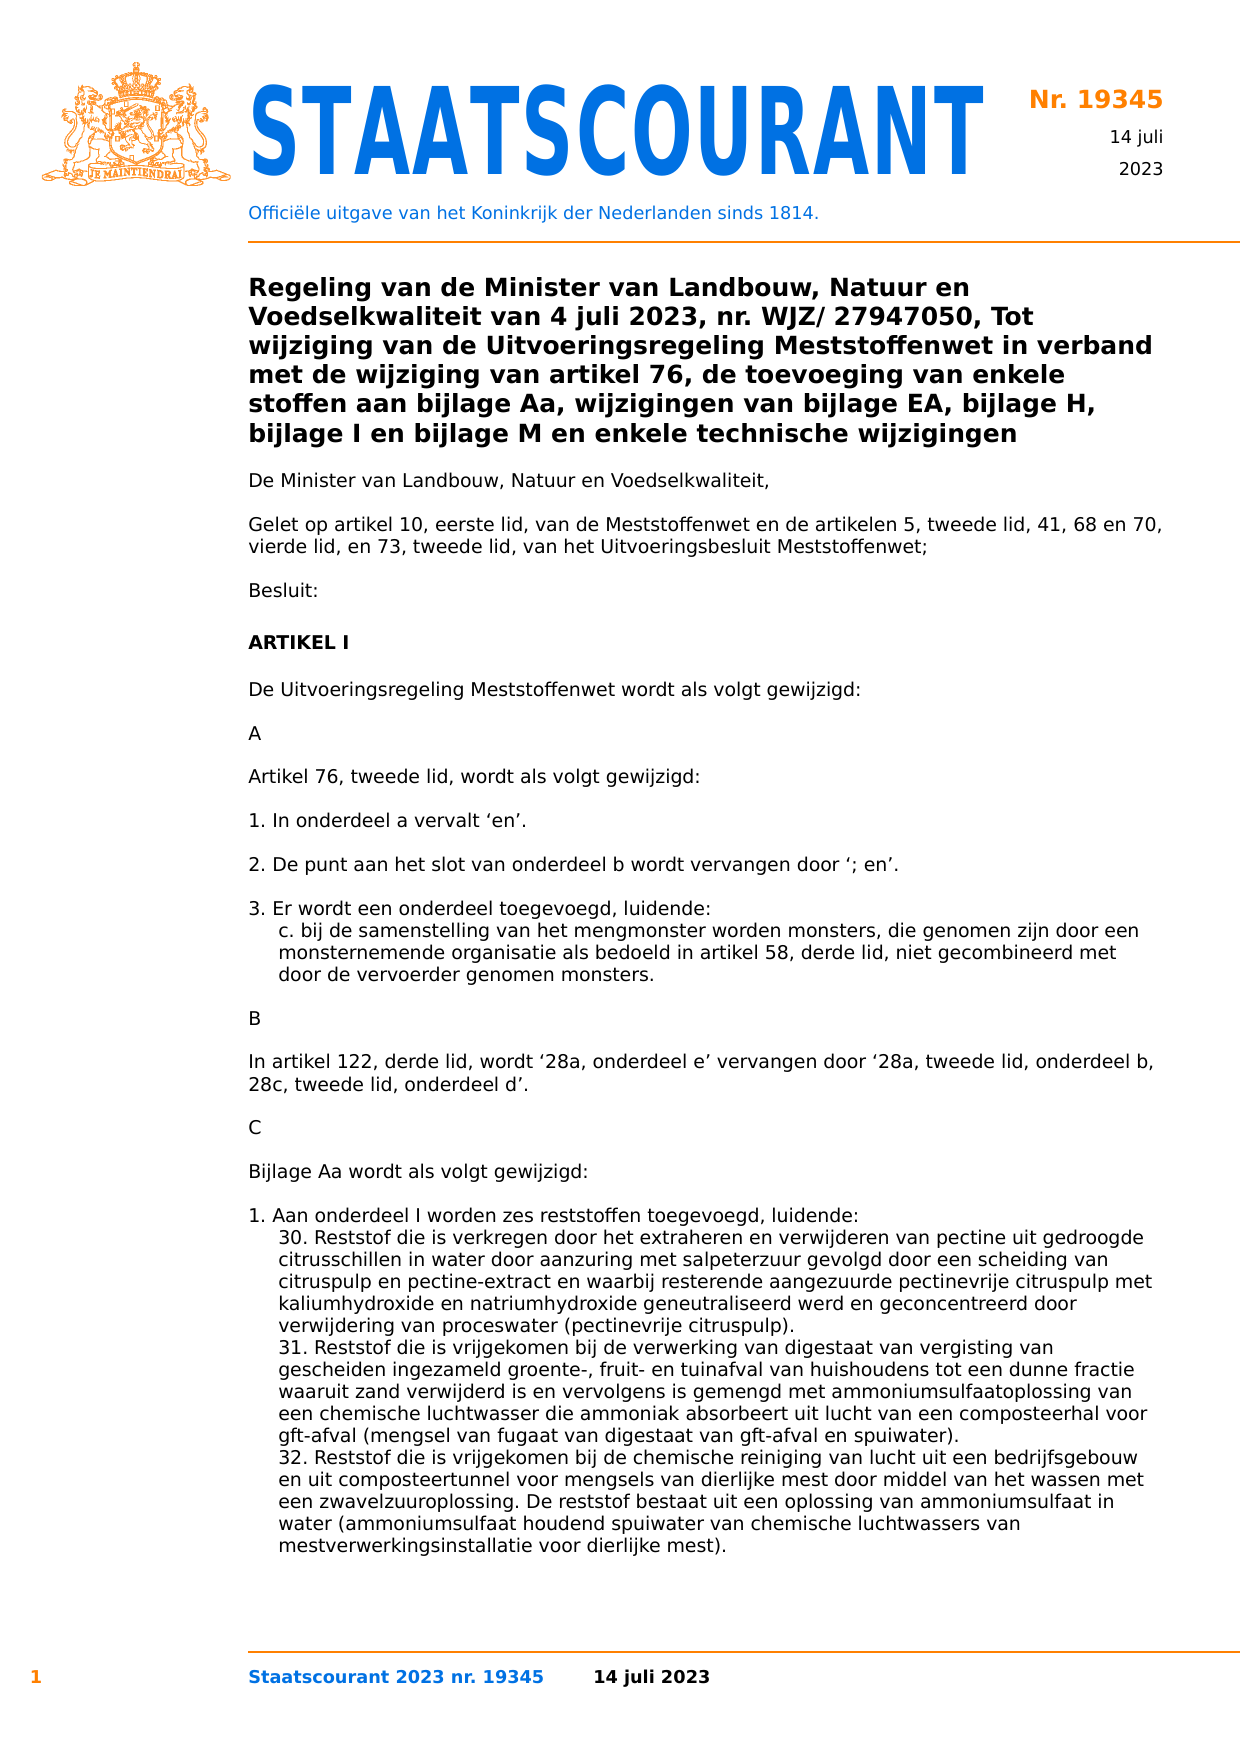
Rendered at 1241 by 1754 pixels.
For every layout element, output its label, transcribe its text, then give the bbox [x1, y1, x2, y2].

picture [41, 62, 231, 186]
table_cell Officiële uitgave van het Koninkrijk der Nederlanden sinds 1814. [248, 203, 1240, 241]
text Gelet op artikel 10, eerste lid, van de Meststoffenwet en de artikelen 5, tweede lid, 41, 68 en 70, vierde lid, en 73, tweede lid, van het Uitvoeringsbesluit Meststoffenwet; [248, 514, 1163, 558]
table_header [25, 62, 248, 241]
text In artikel 122, derde lid, wordt ‘28a, onderdeel e’ vervangen door ‘28a, tweede lid, onderdeel b, 28c, tweede lid, onderdeel d’. [248, 1051, 1163, 1095]
text 3. Er wordt een onderdeel toegevoegd, luidende: [248, 898, 1163, 920]
text 32. Reststof die is vrijgekomen bij de chemische reiniging van lucht uit een bedrijfsgebouw en uit composteertunnel voor mengsels van dierlijke mest door middel van het wassen met een zwavelzuuroplossing. De reststof bestaat uit een oplossing van ammoniumsulfaat in water (ammoniumsulfaat houdend spuiwater van chemische luchtwassers van mestverwerkingsinstallatie voor dierlijke mest). [278, 1447, 1163, 1557]
text c. bij de samenstelling van het mengmonster worden monsters, die genomen zijn door een monsternemende organisatie als bedoeld in artikel 58, derde lid, niet gecombineerd met door de vervoerder genomen monsters. [278, 920, 1163, 986]
subtitle Regeling van de Minister van Landbouw, Natuur en Voedselkwaliteit van 4 juli 2023, nr. WJZ/ 27947050, Tot wijziging van de Uitvoeringsregeling Meststoffenwet in verband met de wijziging van artikel 76, de toevoeging van enkele stoffen aan bijlage Aa, wijzigingen van bijlage EA, bijlage H, bijlage I en bijlage M en enkele technische wijzigingen [248, 273, 1163, 448]
text 1. Aan onderdeel I worden zes reststoffen toegevoegd, luidende: [248, 1205, 1163, 1227]
table_header STAATSCOURANT [248, 62, 998, 203]
text C [248, 1117, 1163, 1139]
text 2. De punt aan het slot van onderdeel b wordt vervangen door ‘; en’. [248, 854, 1163, 876]
text 31. Reststof die is vrijgekomen bij de verwerking van digestaat van vergisting van gescheiden ingezameld groente-, fruit- en tuinafval van huishoudens tot een dunne fractie waaruit zand verwijderd is en vervolgens is gemengd met ammoniumsulfaatoplossing van een chemische luchtwasser die ammoniak absorbeert uit lucht van een composteerhal voor gft-afval (mengsel van fugaat van digestaat van gft-afval en spuiwater). [278, 1337, 1163, 1447]
text Bijlage Aa wordt als volgt gewijzigd: [248, 1161, 1163, 1183]
subtitle ARTIKEL I [248, 632, 1163, 653]
text 30. Reststof die is verkregen door het extraheren en verwijderen van pectine uit gedroogde citrusschillen in water door aanzuring met salpeterzuur gevolgd door een scheiding van citruspulp en pectine-extract en waarbij resterende aangezuurde pectinevrije citruspulp met kaliumhydroxide en natriumhydroxide geneutraliseerd werd en geconcentreerd door verwijdering van proceswater (pectinevrije citruspulp). [278, 1227, 1163, 1337]
text B [248, 1008, 1163, 1029]
text 1. In onderdeel a vervalt ‘en’. [248, 810, 1163, 832]
table_cell 2023 [998, 153, 1240, 203]
text De Minister van Landbouw, Natuur en Voedselkwaliteit, [248, 470, 1163, 492]
text A [248, 722, 1163, 744]
text Artikel 76, tweede lid, wordt als volgt gewijzigd: [248, 766, 1163, 788]
table_header Nr. 19345 [998, 62, 1240, 121]
text Besluit: [248, 579, 1163, 602]
text De Uitvoeringsregeling Meststoffenwet wordt als volgt gewijzigd: [248, 678, 1163, 701]
table_cell 14 juli [998, 121, 1240, 153]
